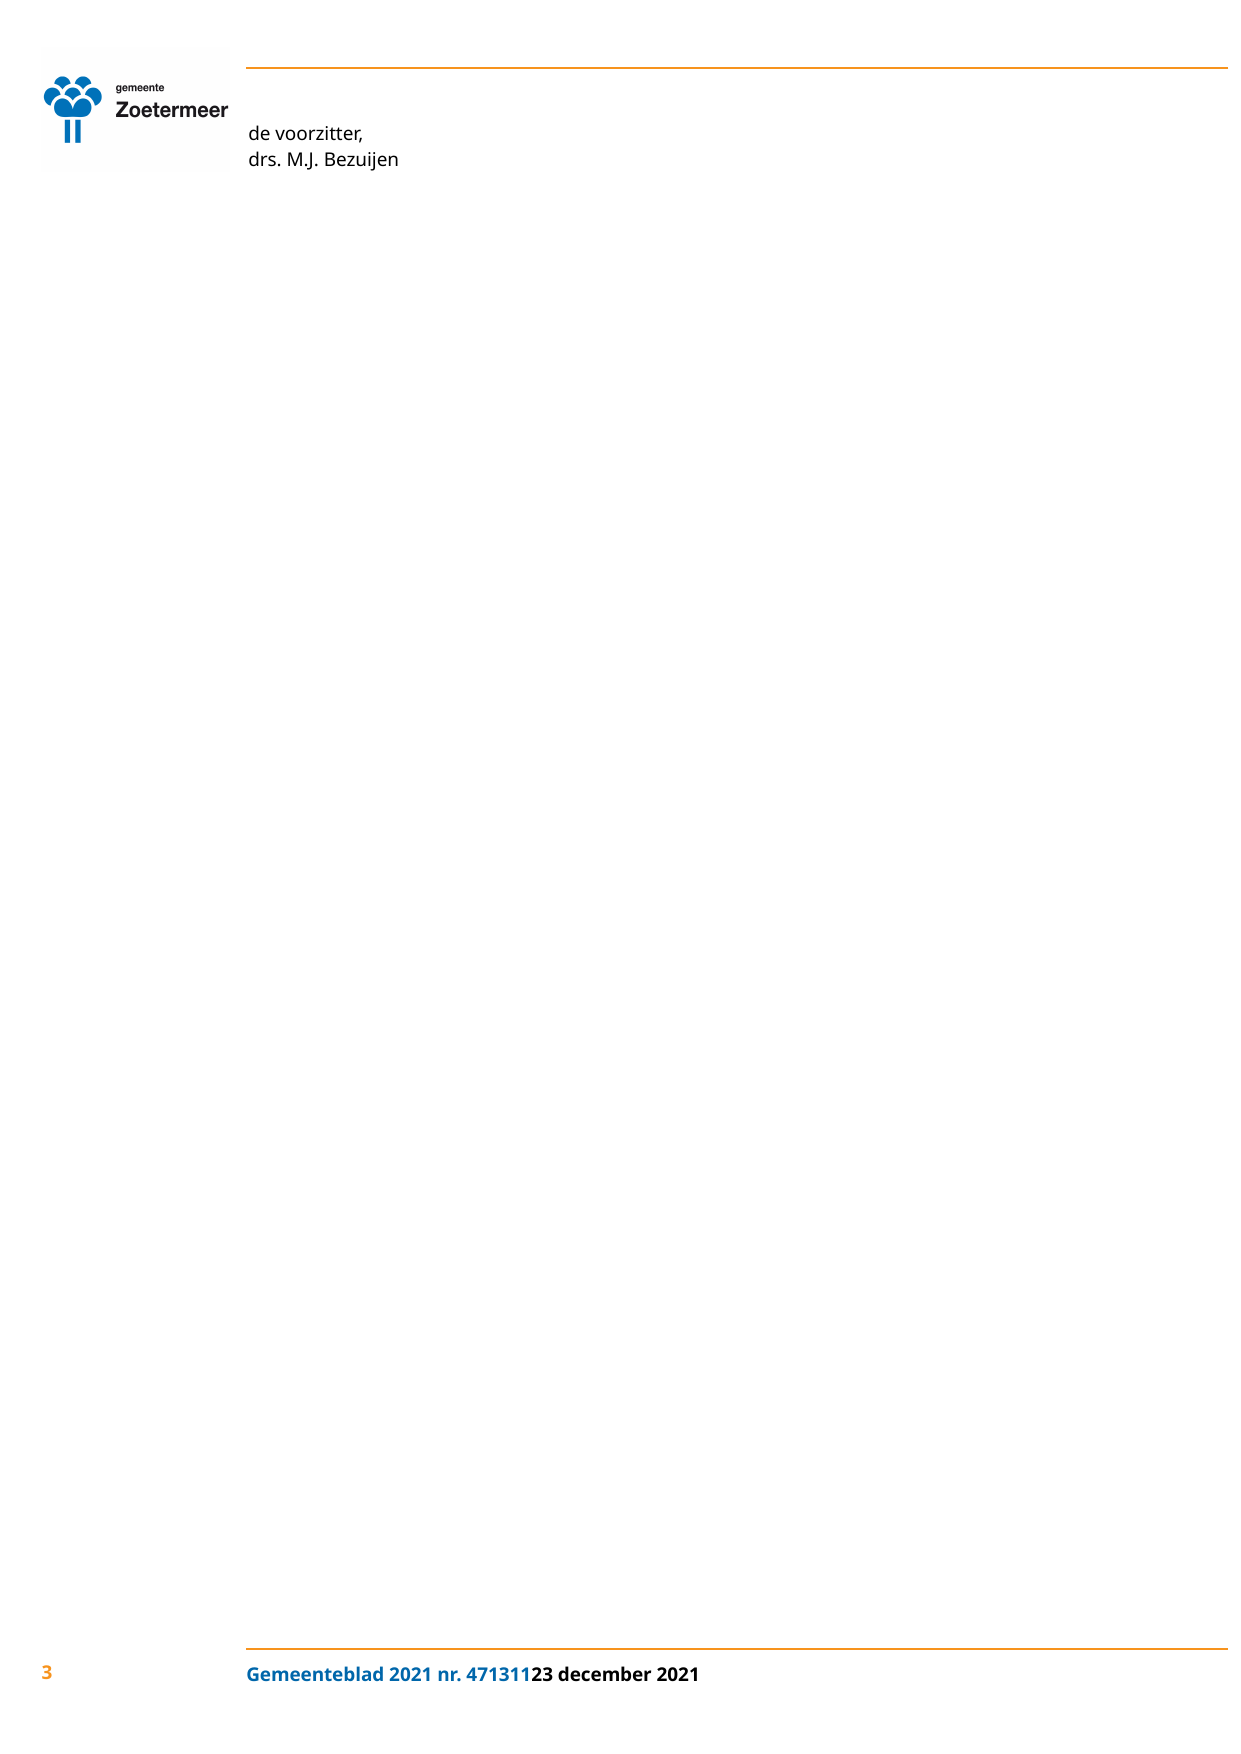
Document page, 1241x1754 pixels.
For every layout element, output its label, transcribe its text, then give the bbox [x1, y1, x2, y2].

text drs. M.J. Bezuijen [248, 146, 1152, 172]
picture [41, 47, 231, 172]
text de voorzitter, [248, 121, 1152, 146]
